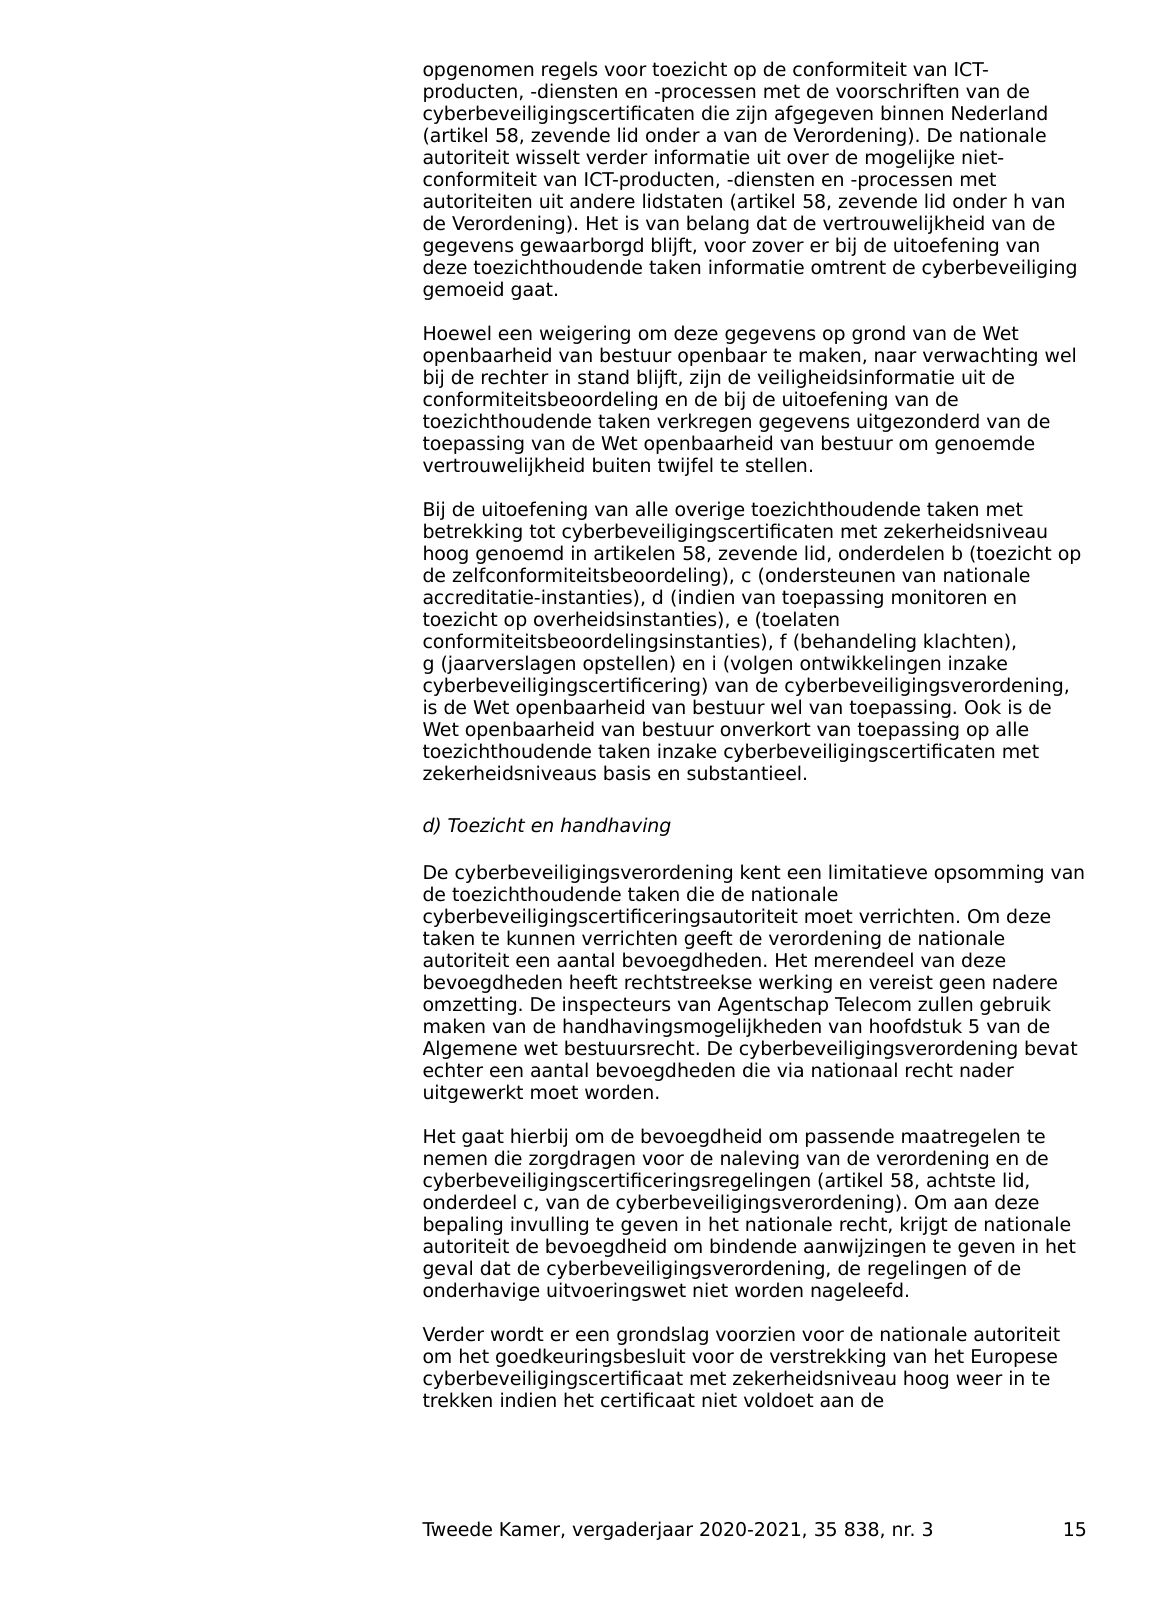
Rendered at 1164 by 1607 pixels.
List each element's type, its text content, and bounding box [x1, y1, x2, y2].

subtitle d) Toezicht en handhaving [422, 815, 1087, 837]
text De cyberbeveiligingsverordening kent een limitatieve opsomming van de toezichthoudende taken die de nationale cyberbeveiligingscertificeringsautoriteit moet verrichten. Om deze taken te kunnen verrichten geeft de verordening de nationale autoriteit een aantal bevoegdheden. Het merendeel van deze bevoegdheden heeft rechtstreekse werking en vereist geen nadere omzetting. De inspecteurs van Agentschap Telecom zullen gebruik maken van de handhavingsmogelijkheden van hoofdstuk 5 van de Algemene wet bestuursrecht. De cyberbeveiligingsverordening bevat echter een aantal bevoegdheden die via nationaal recht nader uitgewerkt moet worden. [422, 862, 1087, 1103]
text Hoewel een weigering om deze gegevens op grond van de Wet openbaarheid van bestuur openbaar te maken, naar verwachting wel bij de rechter in stand blijft, zijn de veiligheidsinformatie uit de conformiteitsbeoordeling en de bij de uitoefening van de toezichthoudende taken verkregen gegevens uitgezonderd van de toepassing van de Wet openbaarheid van bestuur om genoemde vertrouwelijkheid buiten twijfel te stellen. [422, 323, 1087, 477]
text Verder wordt er een grondslag voorzien voor de nationale autoriteit om het goedkeuringsbesluit voor de verstrekking van het Europese cyberbeveiligingscertificaat met zekerheidsniveau hoog weer in te trekken indien het certificaat niet voldoet aan de [422, 1324, 1087, 1412]
text Bij de uitoefening van alle overige toezichthoudende taken met betrekking tot cyberbeveiligingscertificaten met zekerheidsniveau hoog genoemd in artikelen 58, zevende lid, onderdelen b (toezicht op de zelfconformiteitsbeoordeling), c (ondersteunen van nationale accreditatie-instanties), d (indien van toepassing monitoren en toezicht op overheidsinstanties), e (toelaten conformiteitsbeoordelingsinstanties), f (behandeling klachten), g (jaarverslagen opstellen) en i (volgen ontwikkelingen inzake cyberbeveiligingscertificering) van de cyberbeveiligingsverordening, is de Wet openbaarheid van bestuur wel van toepassing. Ook is de Wet openbaarheid van bestuur onverkort van toepassing op alle toezichthoudende taken inzake cyberbeveiligingscertificaten met zekerheidsniveaus basis en substantieel. [422, 499, 1087, 785]
text Het gaat hierbij om de bevoegdheid om passende maatregelen te nemen die zorgdragen voor de naleving van de verordening en de cyberbeveiligingscertificeringsregelingen (artikel 58, achtste lid, onderdeel c, van de cyberbeveiligingsverordening). Om aan deze bepaling invulling te geven in het nationale recht, krijgt de nationale autoriteit de bevoegdheid om bindende aanwijzingen te geven in het geval dat de cyberbeveiligingsverordening, de regelingen of de onderhavige uitvoeringswet niet worden nageleefd. [422, 1126, 1087, 1302]
text opgenomen regels voor toezicht op de conformiteit van ICT-producten, -diensten en -processen met de voorschriften van de cyberbeveiligingscertificaten die zijn afgegeven binnen Nederland (artikel 58, zevende lid onder a van de Verordening). De nationale autoriteit wisselt verder informatie uit over de mogelijke niet-conformiteit van ICT-producten, -diensten en -processen met autoriteiten uit andere lidstaten (artikel 58, zevende lid onder h van de Verordening). Het is van belang dat de vertrouwelijkheid van de gegevens gewaarborgd blijft, voor zover er bij de uitoefening van deze toezichthoudende taken informatie omtrent de cyberbeveiliging gemoeid gaat. [422, 59, 1087, 301]
